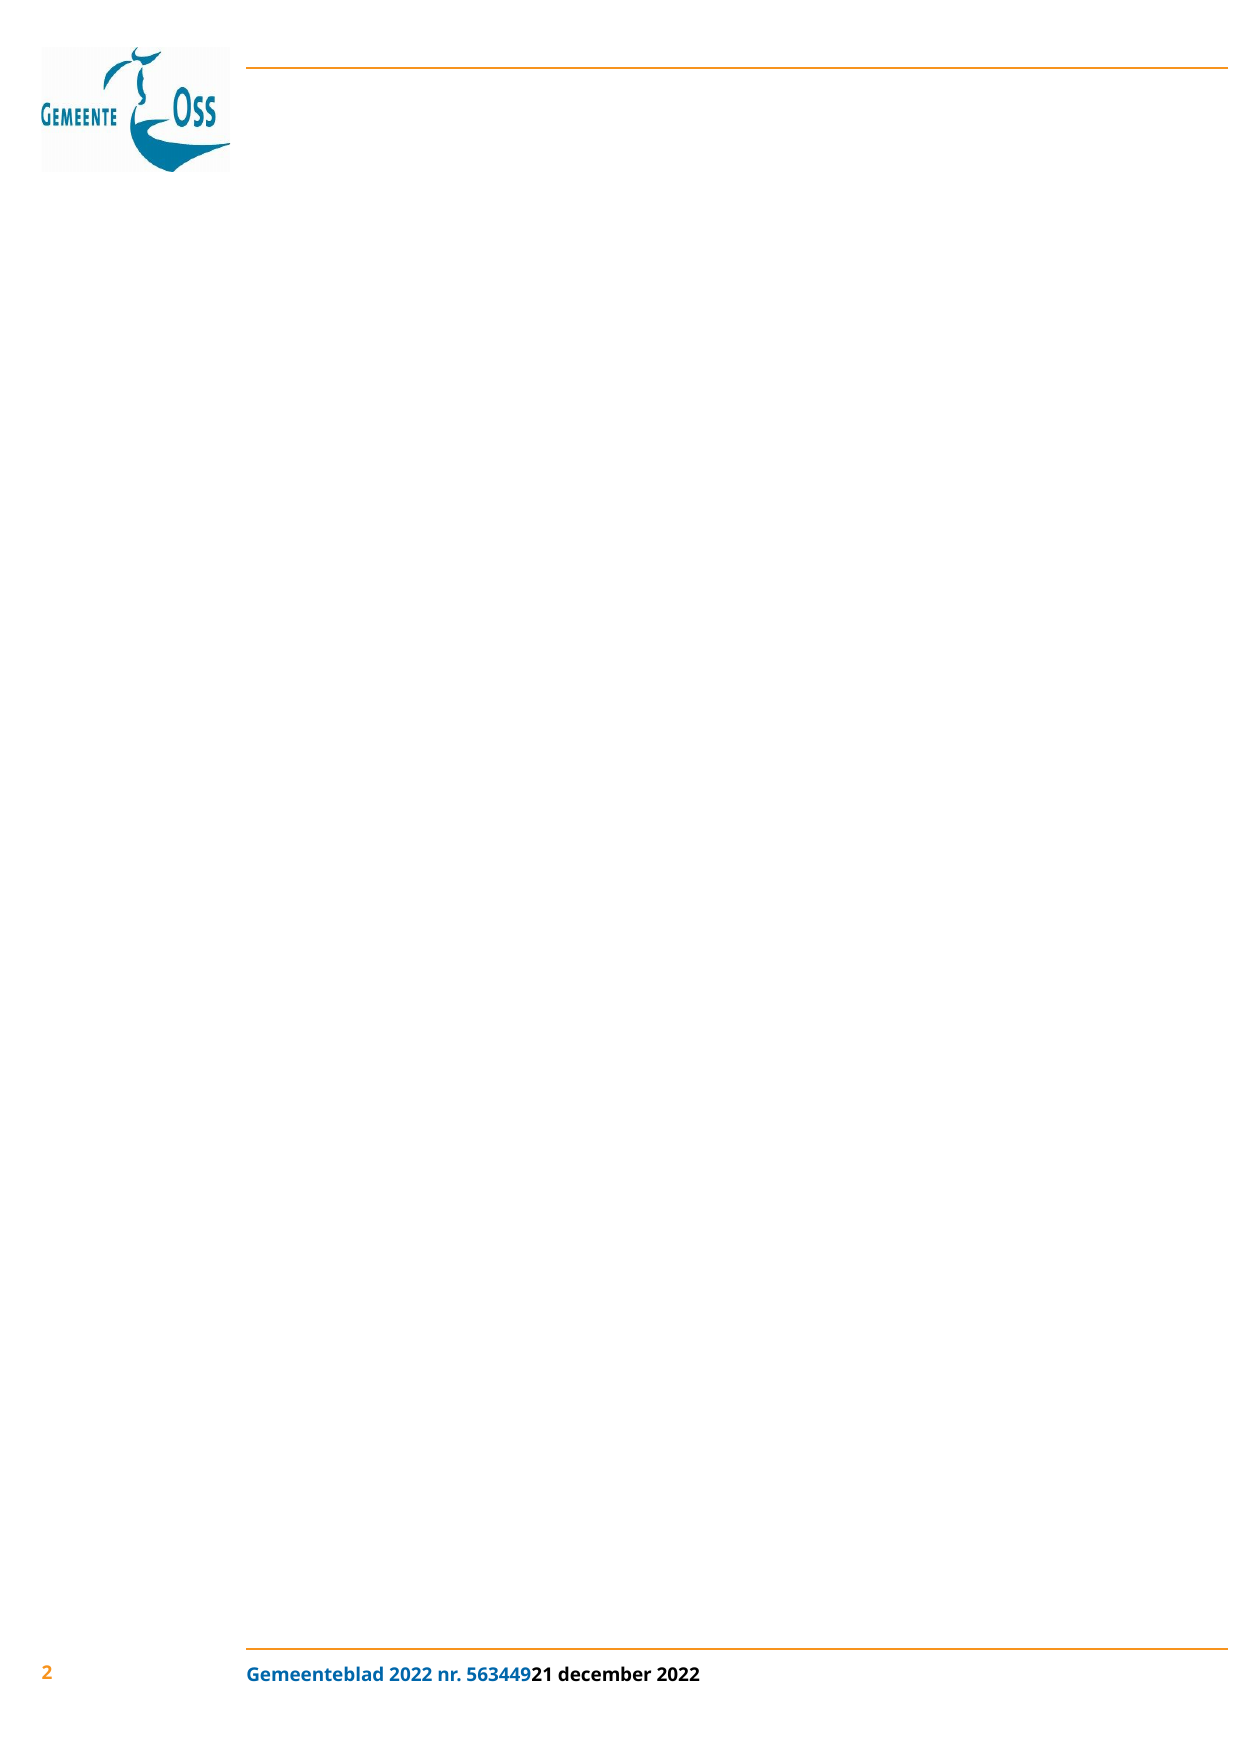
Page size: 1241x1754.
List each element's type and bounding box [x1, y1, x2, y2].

picture [41, 47, 231, 172]
